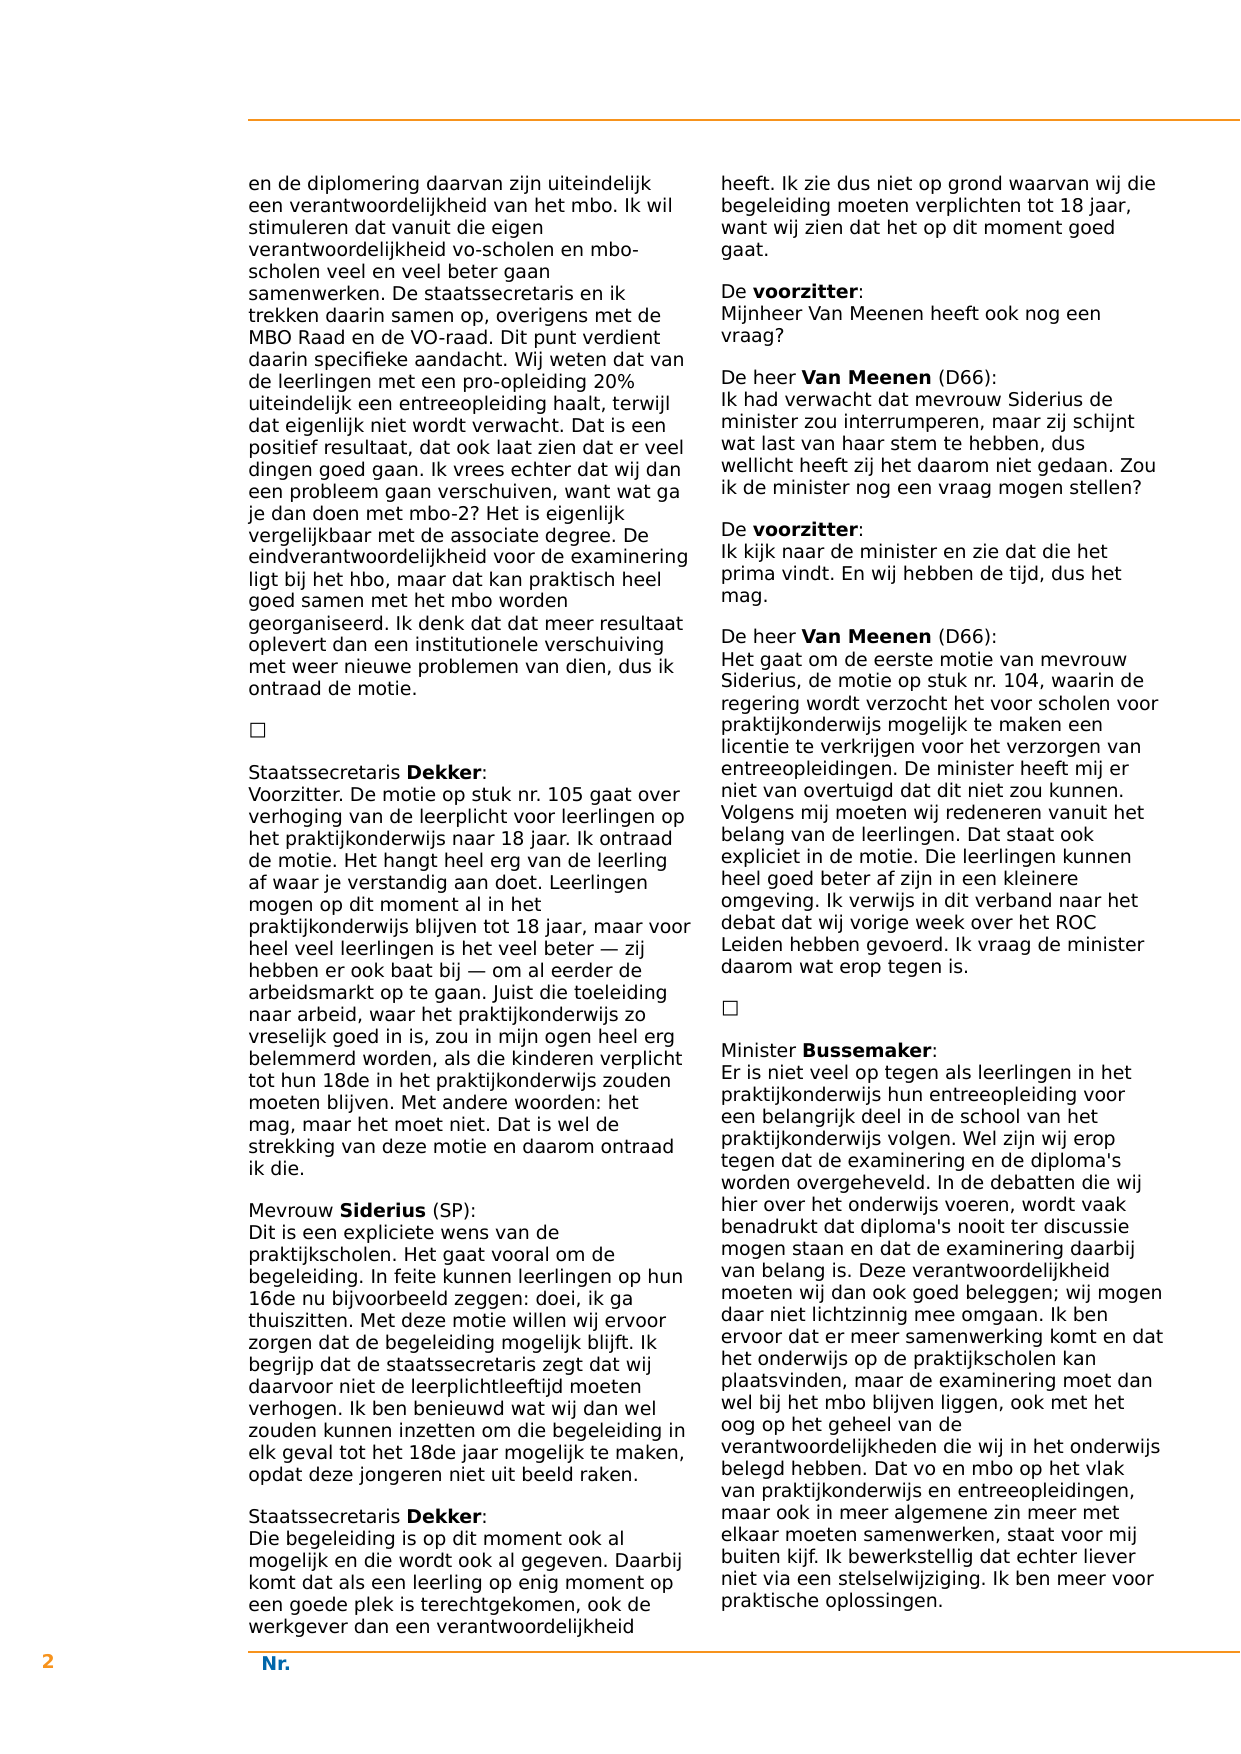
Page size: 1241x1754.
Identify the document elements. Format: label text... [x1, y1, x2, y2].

text Mevrouw Siderius (SP): [248, 1200, 691, 1222]
text ⬜ [721, 998, 1163, 1020]
text Ik had verwacht dat mevrouw Siderius de minister zou interrumperen, maar zij schijnt wat last van haar stem te hebben, dus wellicht heeft zij het daarom niet gedaan. Zou ik de minister nog een vraag mogen stellen? [721, 389, 1163, 498]
text en de diplomering daarvan zijn uiteindelijk een verantwoordelijkheid van het mbo. Ik wil stimuleren dat vanuit die eigen verantwoordelijkheid vo-scholen en mbo-scholen veel en veel beter gaan samenwerken. De staatssecretaris en ik trekken daarin samen op, overigens met de MBO Raad en de VO-raad. Dit punt verdient daarin specifieke aandacht. Wij weten dat van de leerlingen met een pro-opleiding 20% uiteindelijk een entreeopleiding haalt, terwijl dat eigenlijk niet wordt verwacht. Dat is een positief resultaat, dat ook laat zien dat er veel dingen goed gaan. Ik vrees echter dat wij dan een probleem gaan verschuiven, want wat ga je dan doen met mbo-2? Het is eigenlijk vergelijkbaar met de associate degree. De eindverantwoordelijkheid voor de examinering ligt bij het hbo, maar dat kan praktisch heel goed samen met het mbo worden georganiseerd. Ik denk dat dat meer resultaat oplevert dan een institutionele verschuiving met weer nieuwe problemen van dien, dus ik ontraad de motie. [248, 173, 691, 700]
text Die begeleiding is op dit moment ook al mogelijk en die wordt ook al gegeven. Daarbij komt dat als een leerling op enig moment op een goede plek is terechtgekomen, ook de werkgever dan een verantwoordelijkheid [248, 1528, 691, 1637]
text De heer Van Meenen (D66): [721, 367, 1163, 389]
text Ik kijk naar de minister en zie dat die het prima vindt. En wij hebben de tijd, dus het mag. [721, 541, 1163, 606]
text Dit is een expliciete wens van de praktijkscholen. Het gaat vooral om de begeleiding. In feite kunnen leerlingen op hun 16de nu bijvoorbeeld zeggen: doei, ik ga thuiszitten. Met deze motie willen wij ervoor zorgen dat de begeleiding mogelijk blijft. Ik begrijp dat de staatssecretaris zegt dat wij daarvoor niet de leerplichtleeftijd moeten verhogen. Ik ben benieuwd wat wij dan wel zouden kunnen inzetten om die begeleiding in elk geval tot het 18de jaar mogelijk te maken, opdat deze jongeren niet uit beeld raken. [248, 1222, 691, 1486]
text Het gaat om de eerste motie van mevrouw Siderius, de motie op stuk nr. 104, waarin de regering wordt verzocht het voor scholen voor praktijkonderwijs mogelijk te maken een licentie te verkrijgen voor het verzorgen van entreeopleidingen. De minister heeft mij er niet van overtuigd dat dit niet zou kunnen. Volgens mij moeten wij redeneren vanuit het belang van de leerlingen. Dat staat ook expliciet in de motie. Die leerlingen kunnen heel goed beter af zijn in een kleinere omgeving. Ik verwijs in dit verband naar het debat dat wij vorige week over het ROC Leiden hebben gevoerd. Ik vraag de minister daarom wat erop tegen is. [721, 648, 1163, 978]
text De heer Van Meenen (D66): [721, 626, 1163, 648]
text Minister Bussemaker: [721, 1040, 1163, 1062]
text Mijnheer Van Meenen heeft ook nog een vraag? [721, 303, 1163, 347]
text Staatssecretaris Dekker: [248, 762, 691, 784]
text Voorzitter. De motie op stuk nr. 105 gaat over verhoging van de leerplicht voor leerlingen op het praktijkonderwijs naar 18 jaar. Ik ontraad de motie. Het hangt heel erg van de leerling af waar je verstandig aan doet. Leerlingen mogen op dit moment al in het praktijkonderwijs blijven tot 18 jaar, maar voor heel veel leerlingen is het veel beter — zij hebben er ook baat bij — om al eerder de arbeidsmarkt op te gaan. Juist die toeleiding naar arbeid, waar het praktijkonderwijs zo vreselijk goed in is, zou in mijn ogen heel erg belemmerd worden, als die kinderen verplicht tot hun 18de in het praktijkonderwijs zouden moeten blijven. Met andere woorden: het mag, maar het moet niet. Dat is wel de strekking van deze motie en daarom ontraad ik die. [248, 784, 691, 1180]
text ⬜ [248, 720, 691, 742]
text De voorzitter: [721, 281, 1163, 303]
text De voorzitter: [721, 518, 1163, 541]
text Er is niet veel op tegen als leerlingen in het praktijkonderwijs hun entreeopleiding voor een belangrijk deel in de school van het praktijkonderwijs volgen. Wel zijn wij erop tegen dat de examinering en de diploma's worden overgeheveld. In de debatten die wij hier over het onderwijs voeren, wordt vaak benadrukt dat diploma's nooit ter discussie mogen staan en dat de examinering daarbij van belang is. Deze verantwoordelijkheid moeten wij dan ook goed beleggen; wij mogen daar niet lichtzinnig mee omgaan. Ik ben ervoor dat er meer samenwerking komt en dat het onderwijs op de praktijkscholen kan plaatsvinden, maar de examinering moet dan wel bij het mbo blijven liggen, ook met het oog op het geheel van de verantwoordelijkheden die wij in het onderwijs belegd hebben. Dat vo en mbo op het vlak van praktijkonderwijs en entreeopleidingen, maar ook in meer algemene zin meer met elkaar moeten samenwerken, staat voor mij buiten kijf. Ik bewerkstellig dat echter liever niet via een stelselwijziging. Ik ben meer voor praktische oplossingen. [721, 1062, 1163, 1612]
text Staatssecretaris Dekker: [248, 1506, 691, 1528]
text heeft. Ik zie dus niet op grond waarvan wij die begeleiding moeten verplichten tot 18 jaar, want wij zien dat het op dit moment goed gaat. [721, 173, 1163, 261]
